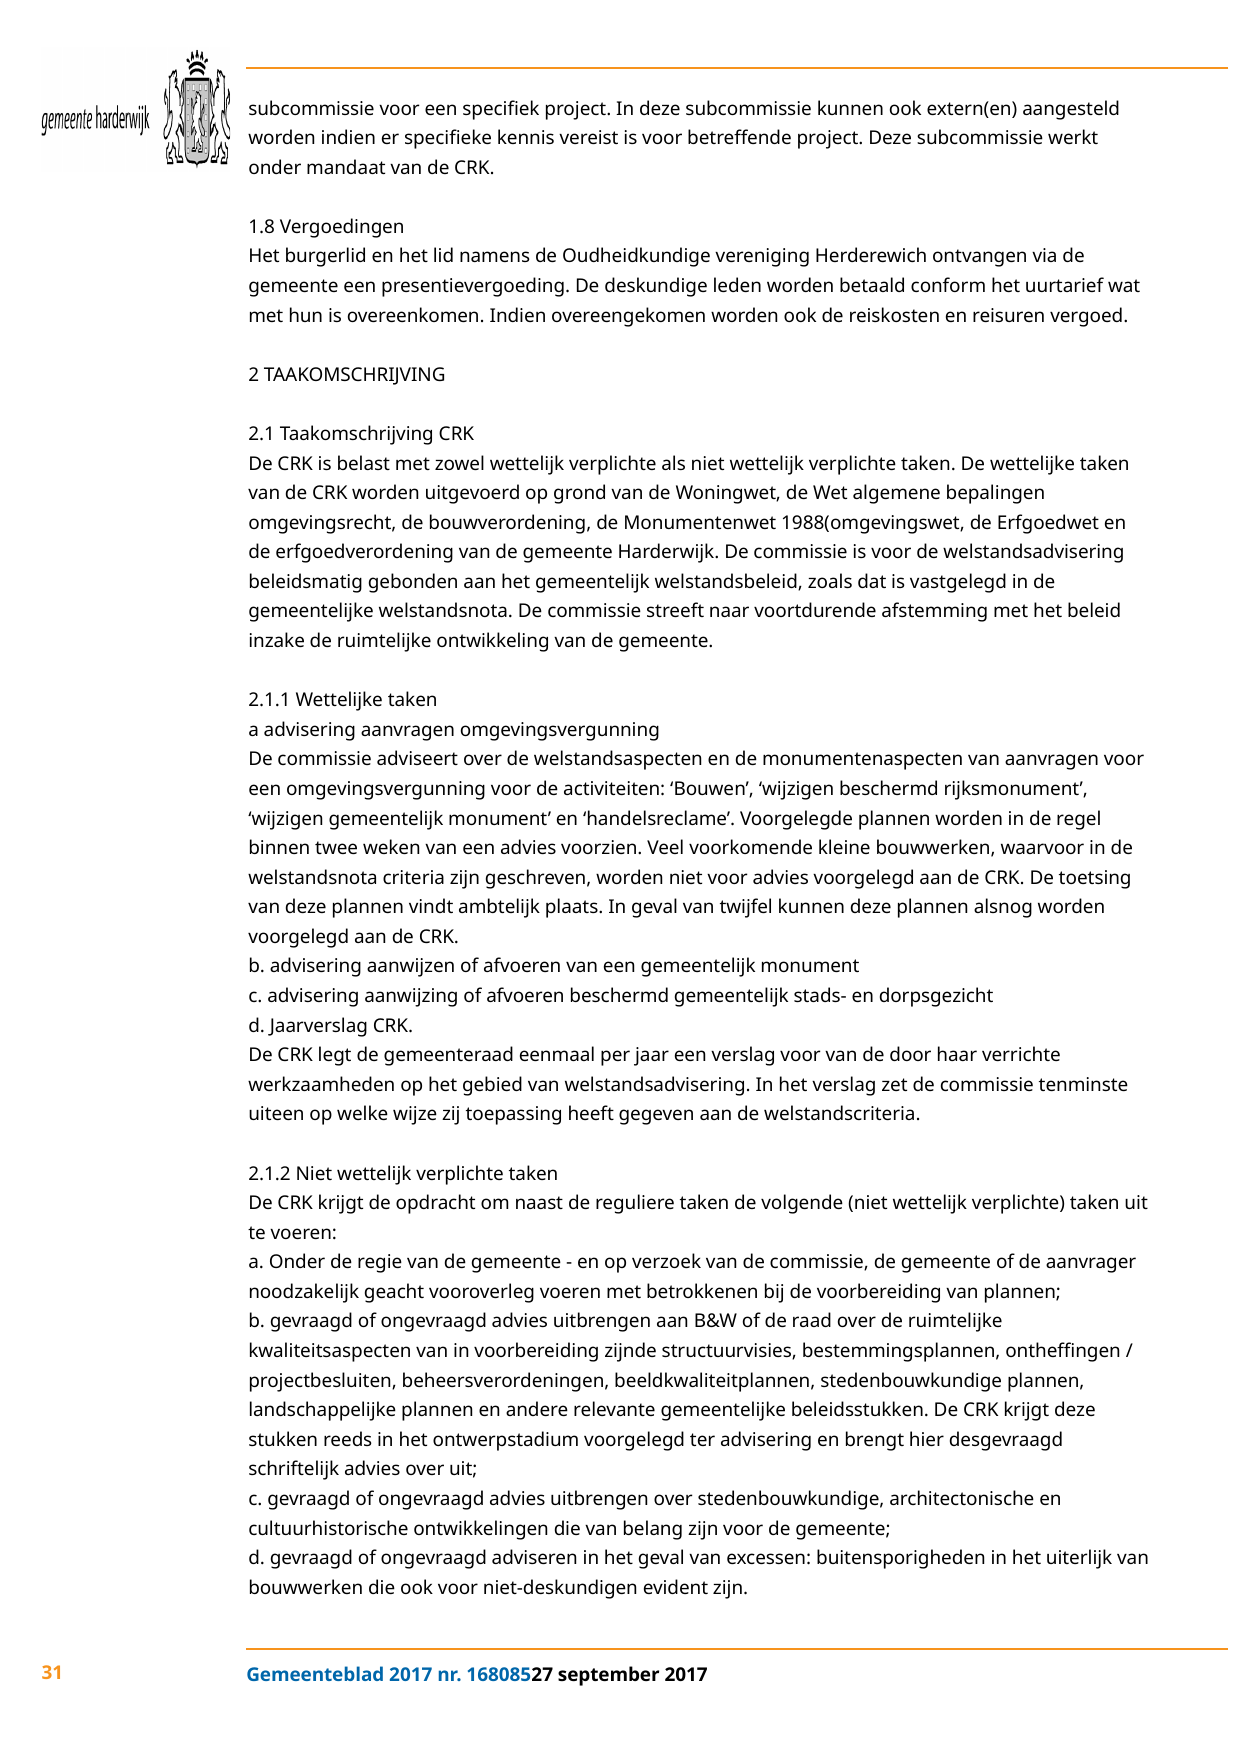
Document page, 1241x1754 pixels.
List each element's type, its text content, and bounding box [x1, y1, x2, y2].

text 2.1.1 Wettelijke taken [248, 686, 1152, 712]
text c. advisering aanwijzing of afvoeren beschermd gemeentelijk stads- en dorpsgezicht [248, 982, 1152, 1008]
text De CRK is belast met zowel wettelijk verplichte als niet wettelijk verplichte taken. De wettelijke taken van de CRK worden uitgevoerd op grond van de Woningwet, de Wet algemene bepalingen omgevingsrecht, de bouwverordening, de Monumentenwet 1988(omgevingswet, de Erfgoedwet en de erfgoedverordening van de gemeente Harderwijk. De commissie is voor de welstandsadvisering beleidsmatig gebonden aan het gemeentelijk welstandsbeleid, zoals dat is vastgelegd in de gemeentelijke welstandsnota. De commissie streeft naar voortdurende afstemming met het beleid inzake de ruimtelijke ontwikkeling van de gemeente. [248, 450, 1152, 653]
text 2 TAAKOMSCHRIJVING [248, 361, 1152, 387]
text c. gevraagd of ongevraagd advies uitbrengen over stedenbouwkundige, architectonische en cultuurhistorische ontwikkelingen die van belang zijn voor de gemeente; [248, 1485, 1152, 1541]
picture [41, 47, 231, 172]
text d. Jaarverslag CRK. [248, 1012, 1152, 1038]
text b. gevraagd of ongevraagd advies uitbrengen aan B&W of de raad over de ruimtelijke kwaliteitsaspecten van in voorbereiding zijnde structuurvisies, bestemmingsplannen, ontheffingen / projectbesluiten, beheersverordeningen, beeldkwaliteitplannen, stedenbouwkundige plannen, landschappelijke plannen en andere relevante gemeentelijke beleidsstukken. De CRK krijgt deze stukken reeds in het ontwerpstadium voorgelegd ter advisering en brengt hier desgevraagd schriftelijk advies over uit; [248, 1308, 1152, 1481]
text 2.1.2 Niet wettelijk verplichte taken [248, 1160, 1152, 1186]
text 1.8 Vergoedingen [248, 213, 1152, 239]
text a. Onder de regie van de gemeente - en op verzoek van de commissie, de gemeente of de aanvrager noodzakelijk geacht vooroverleg voeren met betrokkenen bij de voorbereiding van plannen; [248, 1248, 1152, 1304]
text De commissie adviseert over de welstandsaspecten en de monumentenaspecten van aanvragen voor een omgevingsvergunning voor de activiteiten: ‘Bouwen’, ‘wijzigen beschermd rijksmonument’, ‘wijzigen gemeentelijk monument’ en ‘handelsreclame’. Voorgelegde plannen worden in de regel binnen twee weken van een advies voorzien. Veel voorkomende kleine bouwwerken, waarvoor in de welstandsnota criteria zijn geschreven, worden niet voor advies voorgelegd aan de CRK. De toetsing van deze plannen vindt ambtelijk plaats. In geval van twijfel kunnen deze plannen alsnog worden voorgelegd aan de CRK. [248, 746, 1152, 949]
text De CRK krijgt de opdracht om naast de reguliere taken de volgende (niet wettelijk verplichte) taken uit te voeren: [248, 1189, 1152, 1245]
text subcommissie voor een specifiek project. In deze subcommissie kunnen ook extern(en) aangesteld worden indien er specifieke kennis vereist is voor betreffende project. Deze subcommissie werkt onder mandaat van de CRK. [248, 95, 1152, 180]
text 2.1 Taakomschrijving CRK [248, 420, 1152, 446]
text De CRK legt de gemeenteraad eenmaal per jaar een verslag voor van de door haar verrichte werkzaamheden op het gebied van welstandsadvisering. In het verslag zet de commissie tenminste uiteen op welke wijze zij toepassing heeft gegeven aan de welstandscriteria. [248, 1041, 1152, 1126]
text Het burgerlid en het lid namens de Oudheidkundige vereniging Herderewich ontvangen via de gemeente een presentievergoeding. De deskundige leden worden betaald conform het uurtarief wat met hun is overeenkomen. Indien overeengekomen worden ook de reiskosten en reisuren vergoed. [248, 243, 1152, 328]
text a advisering aanvragen omgevingsvergunning [248, 716, 1152, 742]
text b. advisering aanwijzen of afvoeren van een gemeentelijk monument [248, 953, 1152, 978]
text d. gevraagd of ongevraagd adviseren in het geval van excessen: buitensporigheden in het uiterlijk van bouwwerken die ook voor niet-deskundigen evident zijn. [248, 1544, 1152, 1600]
